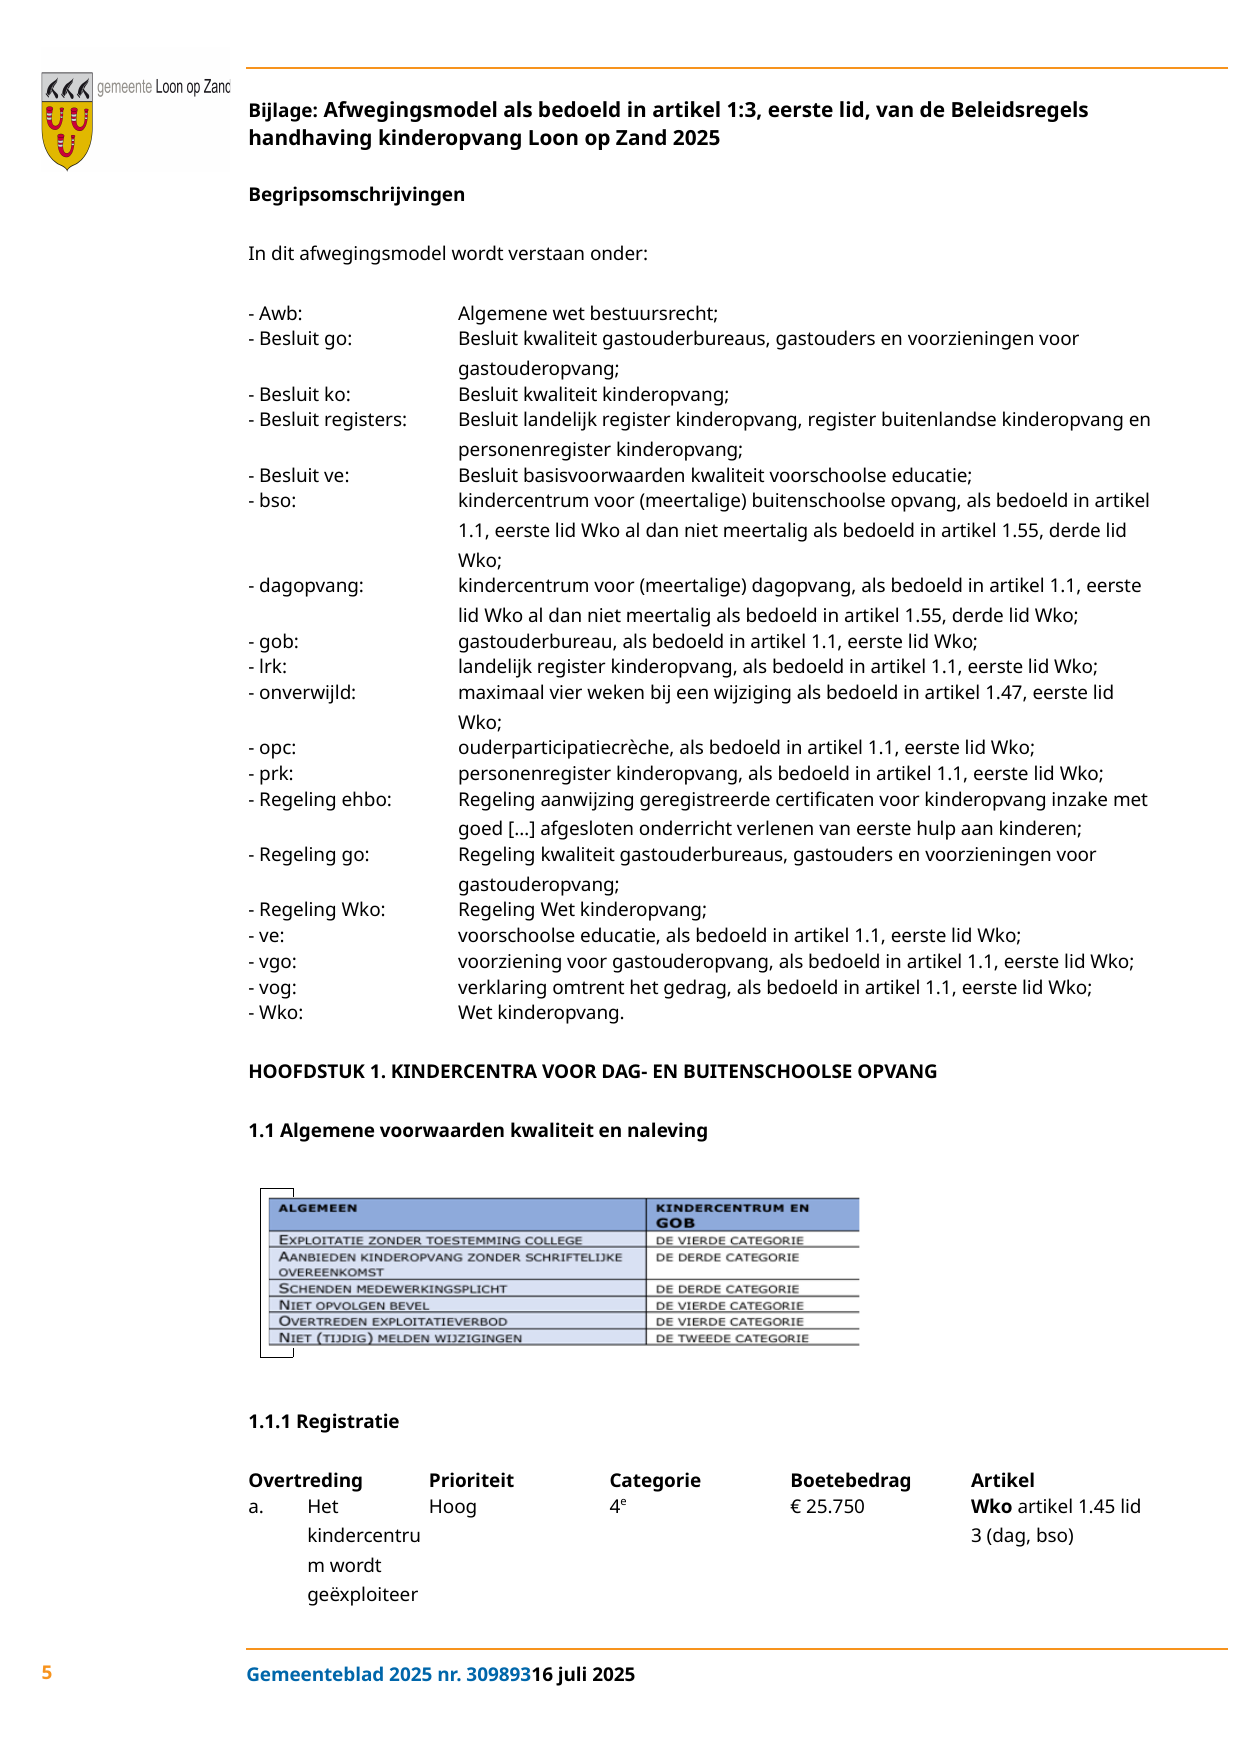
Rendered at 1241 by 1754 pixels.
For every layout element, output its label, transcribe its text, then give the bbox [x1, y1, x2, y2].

table_cell voorziening voor gastouderopvang, als bedoeld in artikel 1.1, eerste lid Wko; [458, 948, 1152, 974]
picture [268, 1197, 860, 1348]
table_cell Besluit basisvoorwaarden kwaliteit voorschoolse educatie; [458, 462, 1152, 488]
table_cell - prk: [248, 760, 458, 786]
table_cell ouderparticipatiecrèche, als bedoeld in artikel 1.1, eerste lid Wko; [458, 735, 1152, 760]
table_cell - Wko: [248, 1000, 458, 1025]
table_cell - opc: [248, 735, 458, 760]
text Begripsomschrijvingen [248, 181, 1152, 207]
table_cell - Regeling ehbo: [248, 786, 458, 841]
table_header - Awb: [248, 300, 458, 326]
table_header Boetebedrag [790, 1467, 971, 1493]
table_cell Regeling kwaliteit gastouderbureaus, gastouders en voorzieningen voor gastouderopvang; [458, 841, 1152, 897]
table_cell 4e [609, 1493, 790, 1607]
table_cell - vog: [248, 974, 458, 999]
table_cell gastouderbureau, als bedoeld in artikel 1.1, eerste lid Wko; [458, 628, 1152, 653]
table_cell personenregister kinderopvang, als bedoeld in artikel 1.1, eerste lid Wko; [458, 760, 1152, 786]
table_cell voorschoolse educatie, als bedoeld in artikel 1.1, eerste lid Wko; [458, 923, 1152, 948]
table_cell - vgo: [248, 948, 458, 974]
table_cell - Besluit ko: [248, 381, 458, 407]
table_cell Regeling Wet kinderopvang; [458, 897, 1152, 922]
table_cell kindercentrum voor (meertalige) buitenschoolse opvang, als bedoeld in artikel 1.1, eerste lid Wko al dan niet meertalig als bedoeld in artikel 1.55, derde lid Wko; [458, 488, 1152, 572]
text 1.1.1 Registratie [248, 1408, 1152, 1433]
table_cell - Regeling go: [248, 841, 458, 897]
table_cell - Besluit ve: [248, 462, 458, 488]
table_cell kindercentrum voor (meertalige) dagopvang, als bedoeld in artikel 1.1, eerste lid Wko al dan niet meertalig als bedoeld in artikel 1.55, derde lid Wko; [458, 573, 1152, 628]
table_header Categorie [609, 1467, 790, 1493]
table_header Overtreding [248, 1467, 429, 1493]
text In dit afwegingsmodel wordt verstaan onder: [248, 241, 1152, 266]
table_cell verklaring omtrent het gedrag, als bedoeld in artikel 1.1, eerste lid Wko; [458, 974, 1152, 999]
table_cell Hoog [429, 1493, 609, 1607]
table_cell maximaal vier weken bij een wijziging als bedoeld in artikel 1.47, eerste lid Wko; [458, 679, 1152, 734]
table_cell Besluit landelijk register kinderopvang, register buitenlandse kinderopvang en personenregister kinderopvang; [458, 407, 1152, 462]
table_cell Het kindercentrum wordt geëxploiteer [248, 1493, 429, 1607]
table_cell - gob: [248, 628, 458, 653]
table_cell - onverwijld: [248, 679, 458, 734]
table_cell - bso: [248, 488, 458, 572]
table_cell - ve: [248, 923, 458, 948]
table_cell - Regeling Wko: [248, 897, 458, 922]
table_cell € 25.750 [790, 1493, 971, 1607]
table_cell Besluit kwaliteit kinderopvang; [458, 381, 1152, 407]
table_cell Besluit kwaliteit gastouderbureaus, gastouders en voorzieningen voor gastouderopvang; [458, 326, 1152, 381]
table_cell - lrk: [248, 654, 458, 679]
table_header Prioriteit [429, 1467, 609, 1493]
table_cell - Besluit go: [248, 326, 458, 381]
table_header Artikel [971, 1467, 1152, 1493]
table_cell Wet kinderopvang. [458, 1000, 1152, 1025]
table_cell Wko artikel 1.45 lid 3 (dag, bso) [971, 1493, 1152, 1607]
text 1.1 Algemene voorwaarden kwaliteit en naleving [248, 1117, 1152, 1143]
table_header Algemene wet bestuursrecht; [458, 300, 1152, 326]
table_cell landelijk register kinderopvang, als bedoeld in artikel 1.1, eerste lid Wko; [458, 654, 1152, 679]
table_cell - dagopvang: [248, 573, 458, 628]
table_cell Regeling aanwijzing geregistreerde certificaten voor kinderopvang inzake met goed […] afgesloten onderricht verlenen van eerste hulp aan kinderen; [458, 786, 1152, 841]
text HOOFDSTUK 1. KINDERCENTRA VOOR DAG- EN BUITENSCHOOLSE OPVANG [248, 1058, 1152, 1084]
table_cell - Besluit registers: [248, 407, 458, 462]
text Bijlage: Afwegingsmodel als bedoeld in artikel 1:3, eerste lid, van de Beleidsregels handhaving kinderopvang Loon op Zand 2025 [248, 95, 1152, 152]
picture [41, 47, 231, 172]
